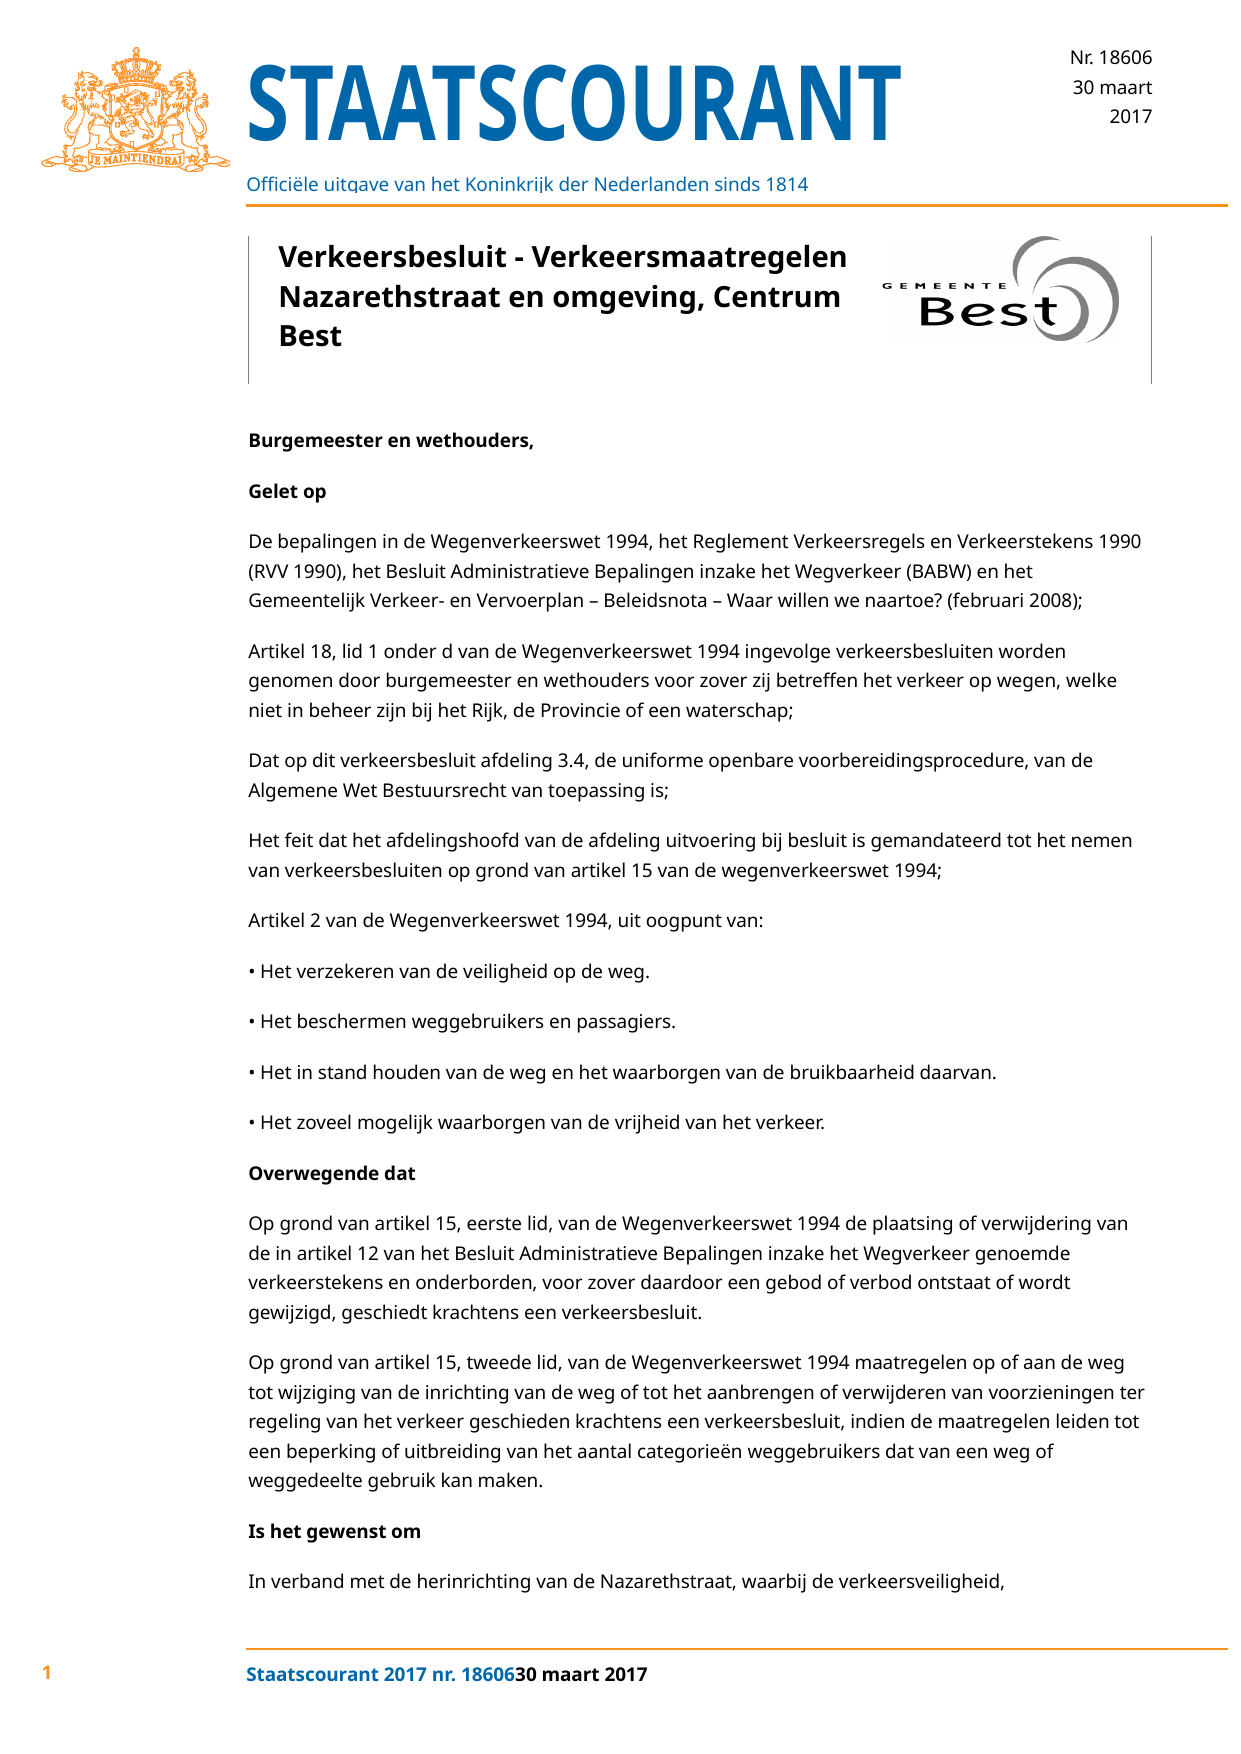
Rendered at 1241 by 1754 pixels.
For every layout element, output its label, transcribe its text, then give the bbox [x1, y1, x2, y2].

picture [41, 47, 231, 172]
text Gelet op [248, 478, 1152, 504]
text Het feit dat het afdelingshoofd van de afdeling uitvoering bij besluit is gemandateerd tot het nemen van verkeersbesluiten op grond van artikel 15 van de wegenverkeerswet 1994; [248, 828, 1152, 883]
text In verband met de herinrichting van de Nazarethstraat, waarbij de verkeersveiligheid, [248, 1568, 1152, 1594]
text • Het beschermen weggebruikers en passagiers. [248, 1008, 1152, 1034]
text De bepalingen in de Wegenverkeerswet 1994, het Reglement Verkeersregels en Verkeerstekens 1990 (RVV 1990), het Besluit Administratieve Bepalingen inzake het Wegverkeer (BABW) en het Gemeentelijk Verkeer- en Vervoerplan – Beleidsnota – Waar willen we naartoe? (februari 2008); [248, 528, 1152, 613]
text Artikel 2 van de Wegenverkeerswet 1994, uit oogpunt van: [248, 908, 1152, 933]
table_header [1119, 236, 1151, 342]
text Artikel 18, lid 1 onder d van de Wegenverkeerswet 1994 ingevolge verkeersbesluiten worden genomen door burgemeester en wethouders voor zover zij betreffen het verkeer op wegen, welke niet in beheer zijn bij het Rijk, de Provincie of een waterschap; [248, 638, 1152, 723]
table_header [850, 236, 882, 342]
text Burgemeester en wethouders, [248, 428, 1152, 453]
text Overwegende dat [248, 1160, 1152, 1185]
text Is het gewenst om [248, 1518, 1152, 1544]
text • Het zoveel mogelijk waarborgen van de vrijheid van het verkeer. [248, 1109, 1152, 1135]
text • Het verzekeren van de veiligheid op de weg. [248, 958, 1152, 984]
text Op grond van artikel 15, tweede lid, van de Wegenverkeerswet 1994 maatregelen op of aan de weg tot wijziging van de inrichting van de weg of tot het aanbrengen of verwijderen van voorzieningen ter regeling van het verkeer geschieden krachtens een verkeersbesluit, indien de maatregelen leiden tot een beperking of uitbreiding van het aantal categorieën weggebruikers dat van een weg of weggedeelte gebruik kan maken. [248, 1349, 1152, 1493]
text • Het in stand houden van de weg en het waarborgen van de bruikbaarheid daarvan. [248, 1059, 1152, 1084]
picture [882, 236, 1119, 343]
table_header Verkeersbesluit - Verkeersmaatregelen Nazarethstraat en omgeving, Centrum Best [249, 236, 850, 384]
table_header [850, 343, 1151, 384]
text Dat op dit verkeersbesluit afdeling 3.4, de uniforme openbare voorbereidingsprocedure, van de Algemene Wet Bestuursrecht van toepassing is; [248, 748, 1152, 803]
text Op grond van artikel 15, eerste lid, van de Wegenverkeerswet 1994 de plaatsing of verwijdering van de in artikel 12 van het Besluit Administratieve Bepalingen inzake het Wegverkeer genoemde verkeerstekens en onderborden, voor zover daardoor een gebod of verbod ontstaat of wordt gewijzigd, geschiedt krachtens een verkeersbesluit. [248, 1210, 1152, 1324]
